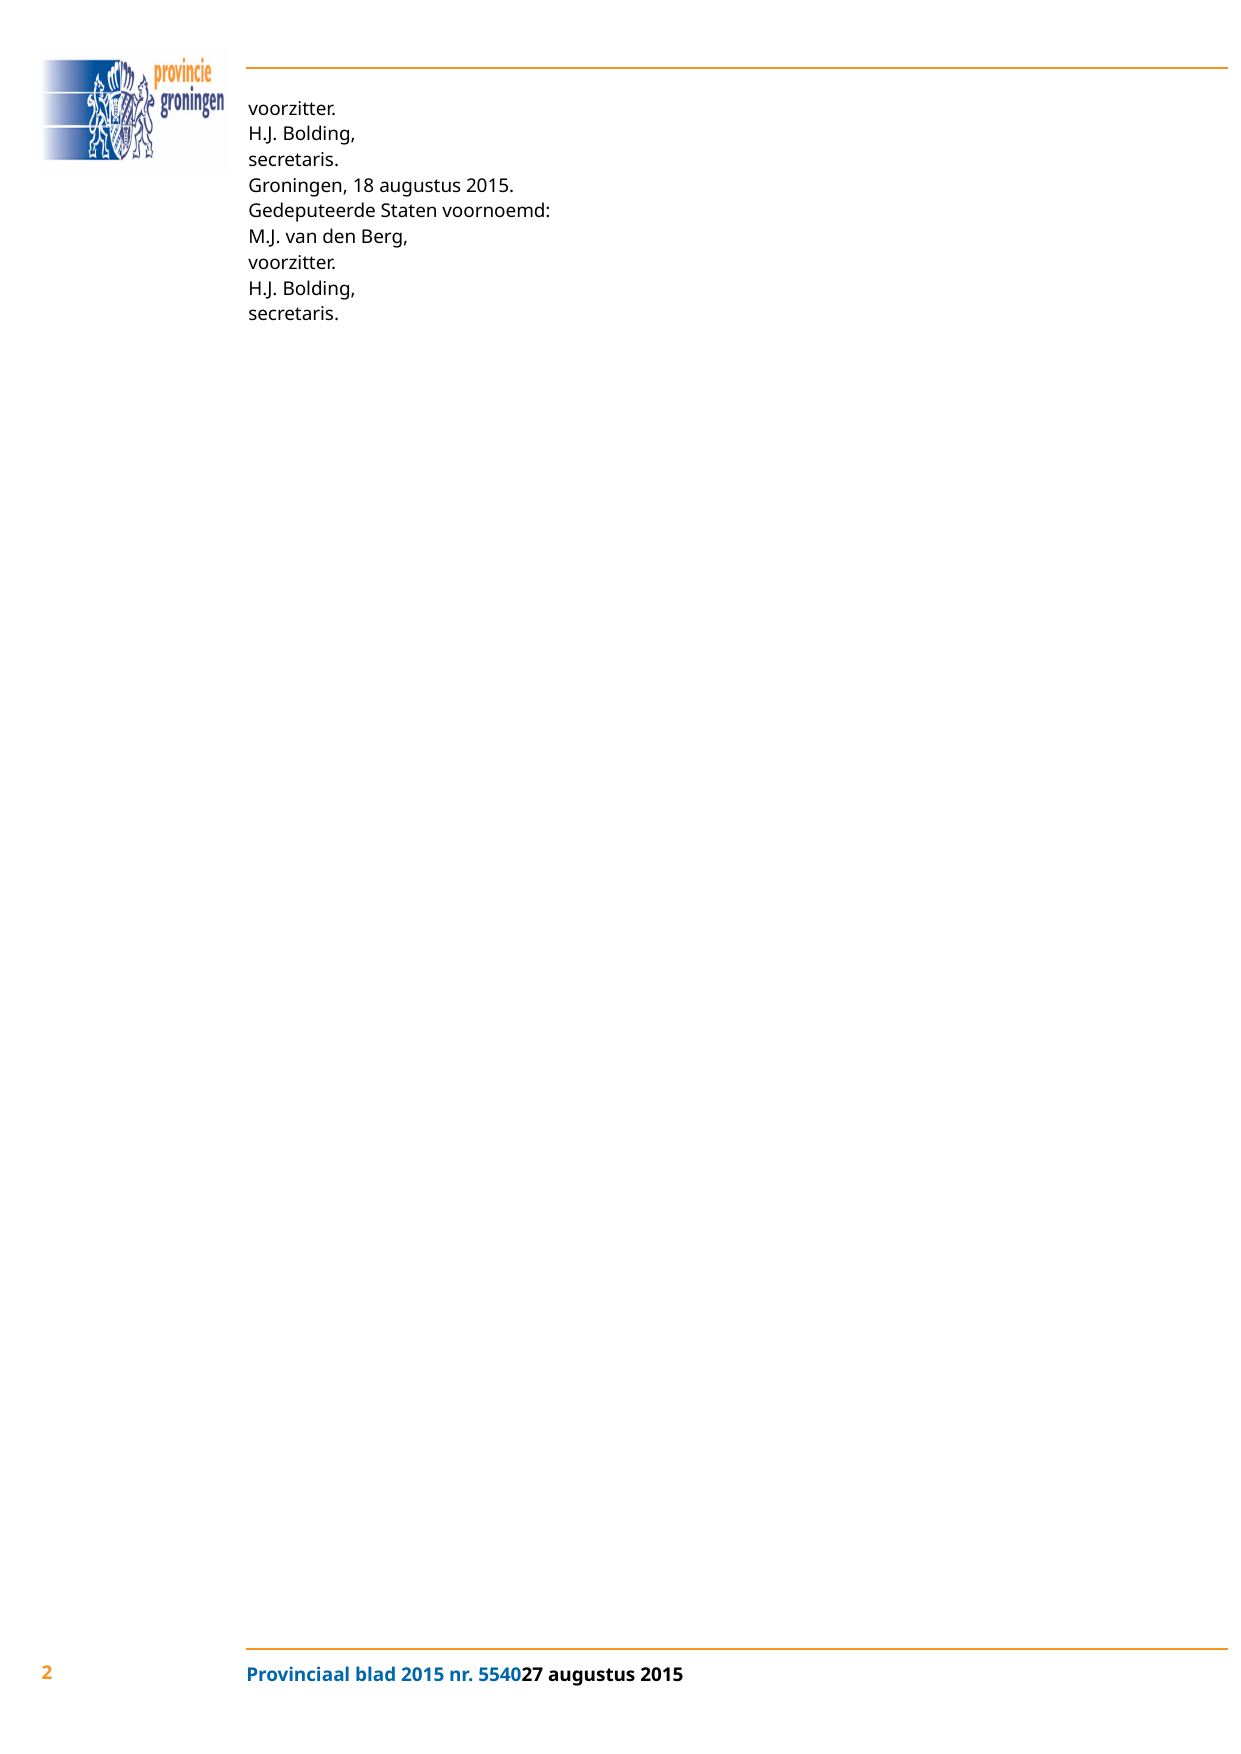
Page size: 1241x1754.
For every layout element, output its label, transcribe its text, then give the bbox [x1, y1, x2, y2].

text M.J. van den Berg, [248, 223, 1152, 249]
picture [41, 47, 231, 172]
text H.J. Bolding, [248, 275, 1152, 301]
text voorzitter. [248, 95, 1152, 121]
text voorzitter. [248, 249, 1152, 275]
text H.J. Bolding, [248, 121, 1152, 146]
text Gedeputeerde Staten voornoemd: [248, 198, 1152, 223]
text secretaris. [248, 301, 1152, 326]
text Groningen, 18 augustus 2015. [248, 172, 1152, 198]
text secretaris. [248, 146, 1152, 172]
